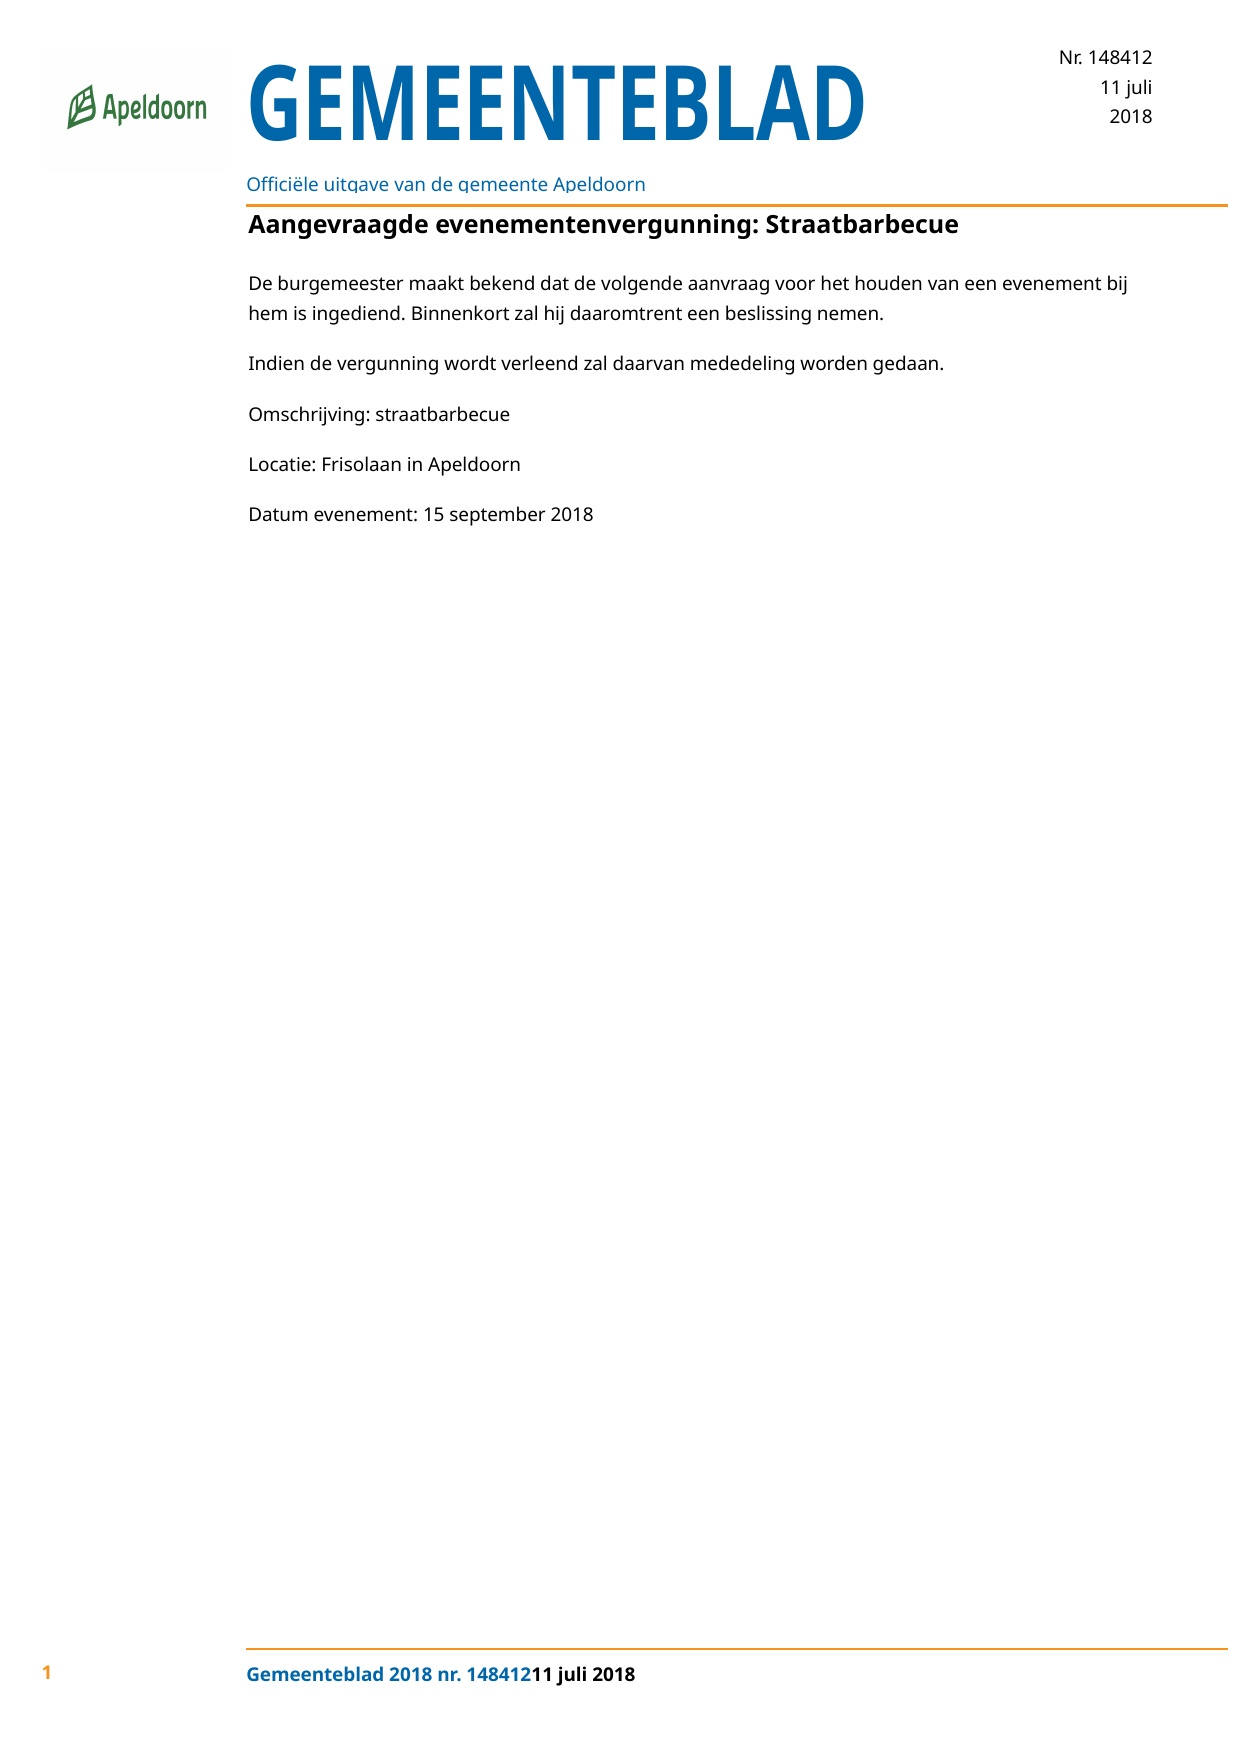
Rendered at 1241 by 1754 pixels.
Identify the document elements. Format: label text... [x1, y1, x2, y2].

picture [41, 47, 231, 172]
text De burgemeester maakt bekend dat de volgende aanvraag voor het houden van een evenement bij hem is ingediend. Binnenkort zal hij daaromtrent een beslissing nemen. [248, 270, 1152, 326]
text Locatie: Frisolaan in Apeldoorn [248, 451, 1152, 477]
text Indien de vergunning wordt verleend zal daarvan mededeling worden gedaan. [248, 350, 1152, 376]
text Datum evenement: 15 september 2018 [248, 502, 1152, 527]
text Omschrijving: straatbarbecue [248, 401, 1152, 426]
text Aangevraagde evenementenvergunning: Straatbarbecue [248, 207, 1152, 241]
